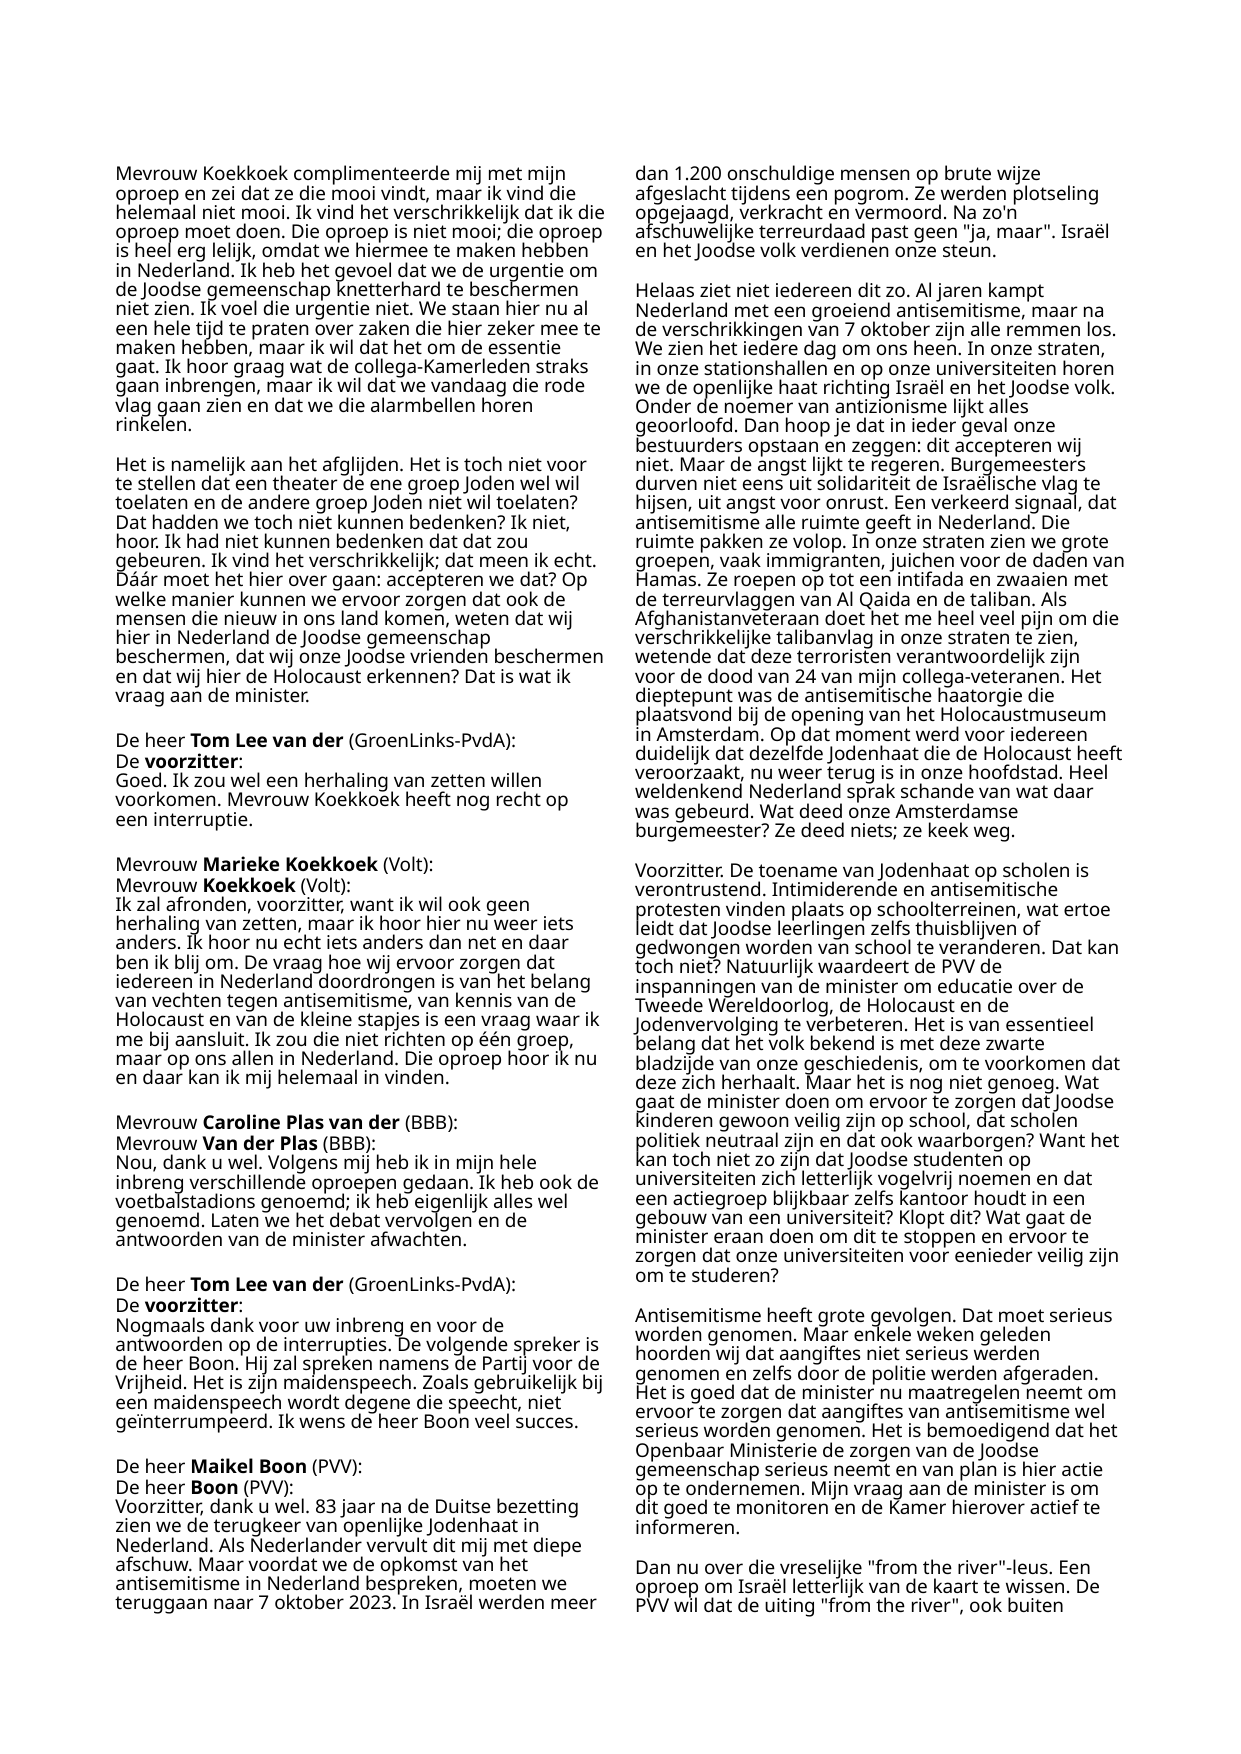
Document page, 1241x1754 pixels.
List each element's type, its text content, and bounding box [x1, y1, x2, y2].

text De heer Maikel Boon (PVV): [115, 1453, 605, 1479]
text Voorzitter, dank u wel. 83 jaar na de Duitse bezetting zien we de terugkeer van openlijke Jodenhaat in Nederland. Als Nederlander vervult dit mij met diepe afschuw. Maar voordat we de opkomst van het antisemitisme in Nederland bespreken, moeten we teruggaan naar 7 oktober 2023. In Israël werden meer [115, 1498, 605, 1614]
text Nogmaals dank voor uw inbreng en voor de antwoorden op de interrupties. De volgende spreker is de heer Boon. Hij zal spreken namens de Partij voor de Vrijheid. Het is zijn maidenspeech. Zoals gebruikelijk bij een maidenspeech wordt degene die speecht, niet geïnterrumpeerd. Ik wens de heer Boon veel succes. [115, 1317, 605, 1432]
text Mevrouw Van der Plas (BBB): [115, 1135, 605, 1154]
text dan 1.200 onschuldige mensen op brute wijze afgeslacht tijdens een pogrom. Ze werden plotseling opgejaagd, verkracht en vermoord. Na zo'n afschuwelijke terreurdaad past geen "ja, maar". Israël en het Joodse volk verdienen onze steun. [635, 165, 1125, 262]
text Mevrouw Marieke Koekkoek (Volt): [115, 851, 605, 877]
text Mevrouw Koekkoek complimenteerde mij met mijn oproep en zei dat ze die mooi vindt, maar ik vind die helemaal niet mooi. Ik vind het verschrikkelijk dat ik die oproep moet doen. Die oproep is niet mooi; die oproep is heel erg lelijk, omdat we hiermee te maken hebben in Nederland. Ik heb het gevoel dat we de urgentie om de Joodse gemeenschap knetterhard te beschermen niet zien. Ik voel die urgentie niet. We staan hier nu al een hele tijd te praten over zaken die hier zeker mee te maken hebben, maar ik wil dat het om de essentie gaat. Ik hoor graag wat de collega-Kamerleden straks gaan inbrengen, maar ik wil dat we vandaag die rode vlag gaan zien en dat we die alarmbellen horen rinkelen. [115, 165, 605, 435]
text Goed. Ik zou wel een herhaling van zetten willen voorkomen. Mevrouw Koekkoek heeft nog recht op een interruptie. [115, 772, 605, 830]
text Dan nu over die vreselijke "from the river"-leus. Een oproep om Israël letterlijk van de kaart te wissen. De PVV wil dat de uiting "from the river", ook buiten [635, 1559, 1125, 1616]
text Het is namelijk aan het afglijden. Het is toch niet voor te stellen dat een theater de ene groep Joden wel wil toelaten en de andere groep Joden niet wil toelaten? Dat hadden we toch niet kunnen bedenken? Ik niet, hoor. Ik had niet kunnen bedenken dat dat zou gebeuren. Ik vind het verschrikkelijk; dat meen ik echt. Dáár moet het hier over gaan: accepteren we dat? Op welke manier kunnen we ervoor zorgen dat ook de mensen die nieuw in ons land komen, weten dat wij hier in Nederland de Joodse gemeenschap beschermen, dat wij onze Joodse vrienden beschermen en dat wij hier de Holocaust erkennen? Dat is wat ik vraag aan de minister. [115, 456, 605, 706]
text Voorzitter. De toename van Jodenhaat op scholen is verontrustend. Intimiderende en antisemitische protesten vinden plaats op schoolterreinen, wat ertoe leidt dat Joodse leerlingen zelfs thuisblijven of gedwongen worden van school te veranderen. Dat kan toch niet? Natuurlijk waardeert de PVV de inspanningen van de minister om educatie over de Tweede Wereldoorlog, de Holocaust en de Jodenvervolging te verbeteren. Het is van essentieel belang dat het volk bekend is met deze zwarte bladzijde van onze geschiedenis, om te voorkomen dat deze zich herhaalt. Maar het is nog niet genoeg. Wat gaat de minister doen om ervoor te zorgen dat Joodse kinderen gewoon veilig zijn op school, dat scholen politiek neutraal zijn en dat ook waarborgen? Want het kan toch niet zo zijn dat Joodse studenten op universiteiten zich letterlijk vogelvrij noemen en dat een actiegroep blijkbaar zelfs kantoor houdt in een gebouw van een universiteit? Klopt dit? Wat gaat de minister eraan doen om dit te stoppen en ervoor te zorgen dat onze universiteiten voor eenieder veilig zijn om te studeren? [635, 862, 1125, 1286]
text De heer Boon (PVV): [115, 1479, 605, 1498]
text De voorzitter: [115, 753, 605, 772]
text Nou, dank u wel. Volgens mij heb ik in mijn hele inbreng verschillende oproepen gedaan. Ik heb ook de voetbalstadions genoemd; ik heb eigenlijk alles wel genoemd. Laten we het debat vervolgen en de antwoorden van de minister afwachten. [115, 1154, 605, 1251]
text Helaas ziet niet iedereen dit zo. Al jaren kampt Nederland met een groeiend antisemitisme, maar na de verschrikkingen van 7 oktober zijn alle remmen los. We zien het iedere dag om ons heen. In onze straten, in onze stationshallen en op onze universiteiten horen we de openlijke haat richting Israël en het Joodse volk. Onder de noemer van antizionisme lijkt alles geoorloofd. Dan hoop je dat in ieder geval onze bestuurders opstaan en zeggen: dit accepteren wij niet. Maar de angst lijkt te regeren. Burgemeesters durven niet eens uit solidariteit de Israëlische vlag te hijsen, uit angst voor onrust. Een verkeerd signaal, dat antisemitisme alle ruimte geeft in Nederland. Die ruimte pakken ze volop. In onze straten zien we grote groepen, vaak immigranten, juichen voor de daden van Hamas. Ze roepen op tot een intifada en zwaaien met de terreurvlaggen van Al Qaida en de taliban. Als Afghanistanveteraan doet het me heel veel pijn om die verschrikkelijke talibanvlag in onze straten te zien, wetende dat deze terroristen verantwoordelijk zijn voor de dood van 24 van mijn collega-veteranen. Het dieptepunt was de antisemitische haatorgie die plaatsvond bij de opening van het Holocaustmuseum in Amsterdam. Op dat moment werd voor iedereen duidelijk dat dezelfde Jodenhaat die de Holocaust heeft veroorzaakt, nu weer terug is in onze hoofdstad. Heel weldenkend Nederland sprak schande van wat daar was gebeurd. Wat deed onze Amsterdamse burgemeester? Ze deed niets; ze keek weg. [635, 282, 1125, 841]
text Mevrouw Caroline Plas van der (BBB): [115, 1109, 605, 1135]
text Mevrouw Koekkoek (Volt): [115, 877, 605, 896]
text De heer Tom Lee van der (GroenLinks-PvdA): [115, 1272, 605, 1297]
text De heer Tom Lee van der (GroenLinks-PvdA): [115, 727, 605, 753]
text Antisemitisme heeft grote gevolgen. Dat moet serieus worden genomen. Maar enkele weken geleden hoorden wij dat aangiftes niet serieus werden genomen en zelfs door de politie werden afgeraden. Het is goed dat de minister nu maatregelen neemt om ervoor te zorgen dat aangiftes van antisemitisme wel serieus worden genomen. Het is bemoedigend dat het Openbaar Ministerie de zorgen van de Joodse gemeenschap serieus neemt en van plan is hier actie op te ondernemen. Mijn vraag aan de minister is om dit goed te monitoren en de Kamer hierover actief te informeren. [635, 1307, 1125, 1538]
text De voorzitter: [115, 1297, 605, 1317]
text Ik zal afronden, voorzitter, want ik wil ook geen herhaling van zetten, maar ik hoor hier nu weer iets anders. Ik hoor nu echt iets anders dan net en daar ben ik blij om. De vraag hoe wij ervoor zorgen dat iedereen in Nederland doordrongen is van het belang van vechten tegen antisemitisme, van kennis van de Holocaust en van de kleine stapjes is een vraag waar ik me bij aansluit. Ik zou die niet richten op één groep, maar op ons allen in Nederland. Die oproep hoor ik nu en daar kan ik mij helemaal in vinden. [115, 896, 605, 1088]
